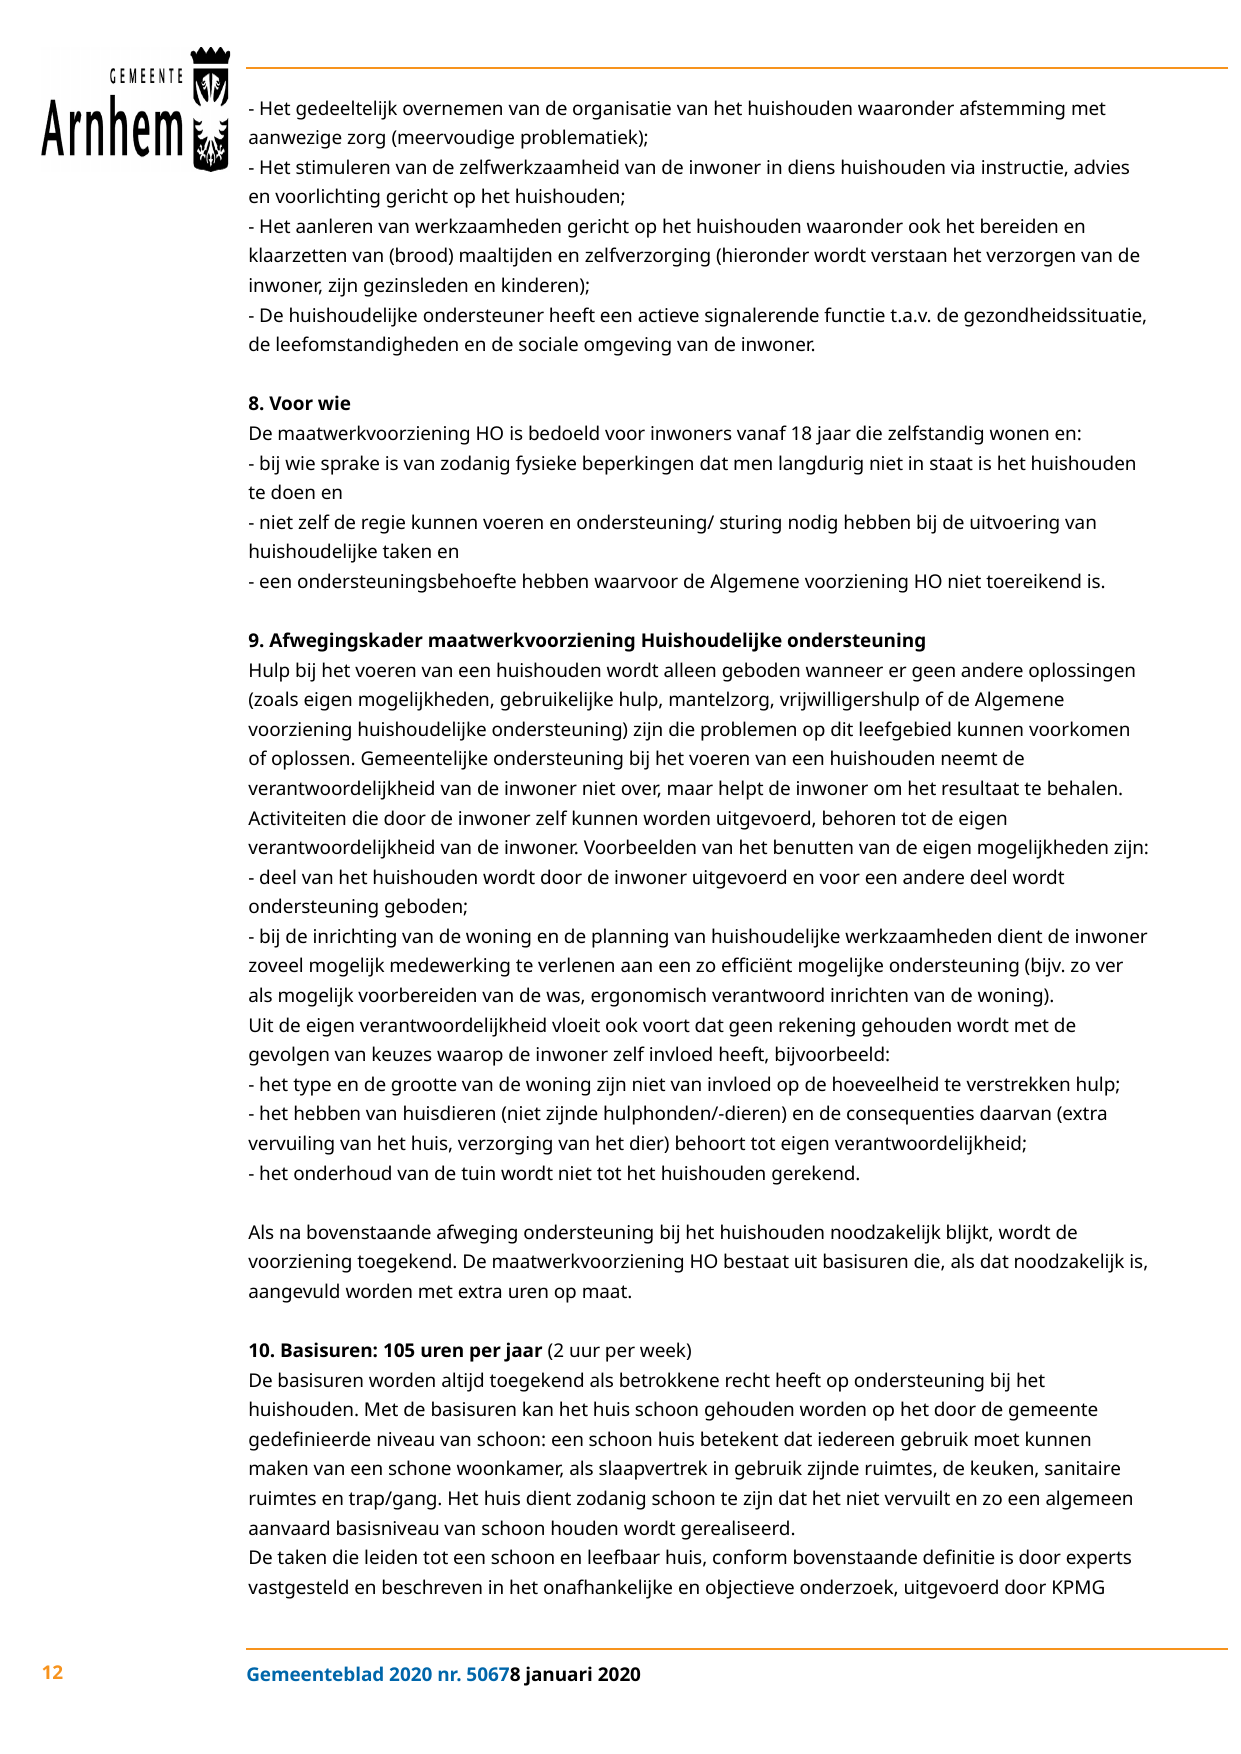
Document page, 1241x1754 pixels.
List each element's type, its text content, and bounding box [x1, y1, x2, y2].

text - Het aanleren van werkzaamheden gericht op het huishouden waaronder ook het bereiden en klaarzetten van (brood) maaltijden en zelfverzorging (hieronder wordt verstaan het verzorgen van de inwoner, zijn gezinsleden en kinderen); [248, 213, 1152, 298]
text ondersteuning geboden; [248, 893, 1152, 919]
text - De huishoudelijke ondersteuner heeft een actieve signalerende functie t.a.v. de gezondheidssituatie, de leefomstandigheden en de sociale omgeving van de inwoner. [248, 302, 1152, 357]
text - niet zelf de regie kunnen voeren en ondersteuning/ sturing nodig hebben bij de uitvoering van huishoudelijke taken en [248, 509, 1152, 564]
text - bij de inrichting van de woning en de planning van huishoudelijke werkzaamheden dient de inwoner [248, 923, 1152, 949]
text Uit de eigen verantwoordelijkheid vloeit ook voort dat geen rekening gehouden wordt met de gevolgen van keuzes waarop de inwoner zelf invloed heeft, bijvoorbeeld: [248, 1012, 1152, 1067]
text - deel van het huishouden wordt door de inwoner uitgevoerd en voor een andere deel wordt [248, 864, 1152, 890]
text 9. Afwegingskader maatwerkvoorziening Huishoudelijke ondersteuning [248, 627, 1152, 653]
text - het onderhoud van de tuin wordt niet tot het huishouden gerekend. [248, 1160, 1152, 1186]
text Activiteiten die door de inwoner zelf kunnen worden uitgevoerd, behoren tot de eigen verantwoordelijkheid van de inwoner. Voorbeelden van het benutten van de eigen mogelijkheden zijn: [248, 805, 1152, 860]
text 10. Basisuren: 105 uren per jaar (2 uur per week) [248, 1337, 1152, 1363]
text als mogelijk voorbereiden van de was, ergonomisch verantwoord inrichten van de woning). [248, 982, 1152, 1008]
text - Het gedeeltelijk overnemen van de organisatie van het huishouden waaronder afstemming met aanwezige zorg (meervoudige problematiek); [248, 95, 1152, 150]
text - een ondersteuningsbehoefte hebben waarvoor de Algemene voorziening HO niet toereikend is. [248, 568, 1152, 594]
text - bij wie sprake is van zodanig fysieke beperkingen dat men langdurig niet in staat is het huishouden te doen en [248, 450, 1152, 505]
text De taken die leiden tot een schoon en leefbaar huis, conform bovenstaande definitie is door experts vastgesteld en beschreven in het onafhankelijke en objectieve onderzoek, uitgevoerd door KPMG [248, 1544, 1152, 1600]
text - het hebben van huisdieren (niet zijnde hulphonden/-dieren) en de consequenties daarvan (extra vervuiling van het huis, verzorging van het dier) behoort tot eigen verantwoordelijkheid; [248, 1101, 1152, 1156]
text Hulp bij het voeren van een huishouden wordt alleen geboden wanneer er geen andere oplossingen (zoals eigen mogelijkheden, gebruikelijke hulp, mantelzorg, vrijwilligershulp of de Algemene voorziening huishoudelijke ondersteuning) zijn die problemen op dit leefgebied kunnen voorkomen of oplossen. Gemeentelijke ondersteuning bij het voeren van een huishouden neemt de verantwoordelijkheid van de inwoner niet over, maar helpt de inwoner om het resultaat te behalen. [248, 657, 1152, 801]
text Als na bovenstaande afweging ondersteuning bij het huishouden noodzakelijk blijkt, wordt de voorziening toegekend. De maatwerkvoorziening HO bestaat uit basisuren die, als dat noodzakelijk is, aangevuld worden met extra uren op maat. [248, 1219, 1152, 1304]
text De maatwerkvoorziening HO is bedoeld voor inwoners vanaf 18 jaar die zelfstandig wonen en: [248, 420, 1152, 446]
picture [41, 47, 231, 172]
text zoveel mogelijk medewerking te verlenen aan een zo efficiënt mogelijke ondersteuning (bijv. zo ver [248, 953, 1152, 978]
text - Het stimuleren van de zelfwerkzaamheid van de inwoner in diens huishouden via instructie, advies en voorlichting gericht op het huishouden; [248, 154, 1152, 209]
text De basisuren worden altijd toegekend als betrokkene recht heeft op ondersteuning bij het huishouden. Met de basisuren kan het huis schoon gehouden worden op het door de gemeente gedefinieerde niveau van schoon: een schoon huis betekent dat iedereen gebruik moet kunnen maken van een schone woonkamer, als slaapvertrek in gebruik zijnde ruimtes, de keuken, sanitaire ruimtes en trap/gang. Het huis dient zodanig schoon te zijn dat het niet vervuilt en zo een algemeen aanvaard basisniveau van schoon houden wordt gerealiseerd. [248, 1367, 1152, 1541]
text - het type en de grootte van de woning zijn niet van invloed op de hoeveelheid te verstrekken hulp; [248, 1071, 1152, 1097]
text 8. Voor wie [248, 391, 1152, 416]
